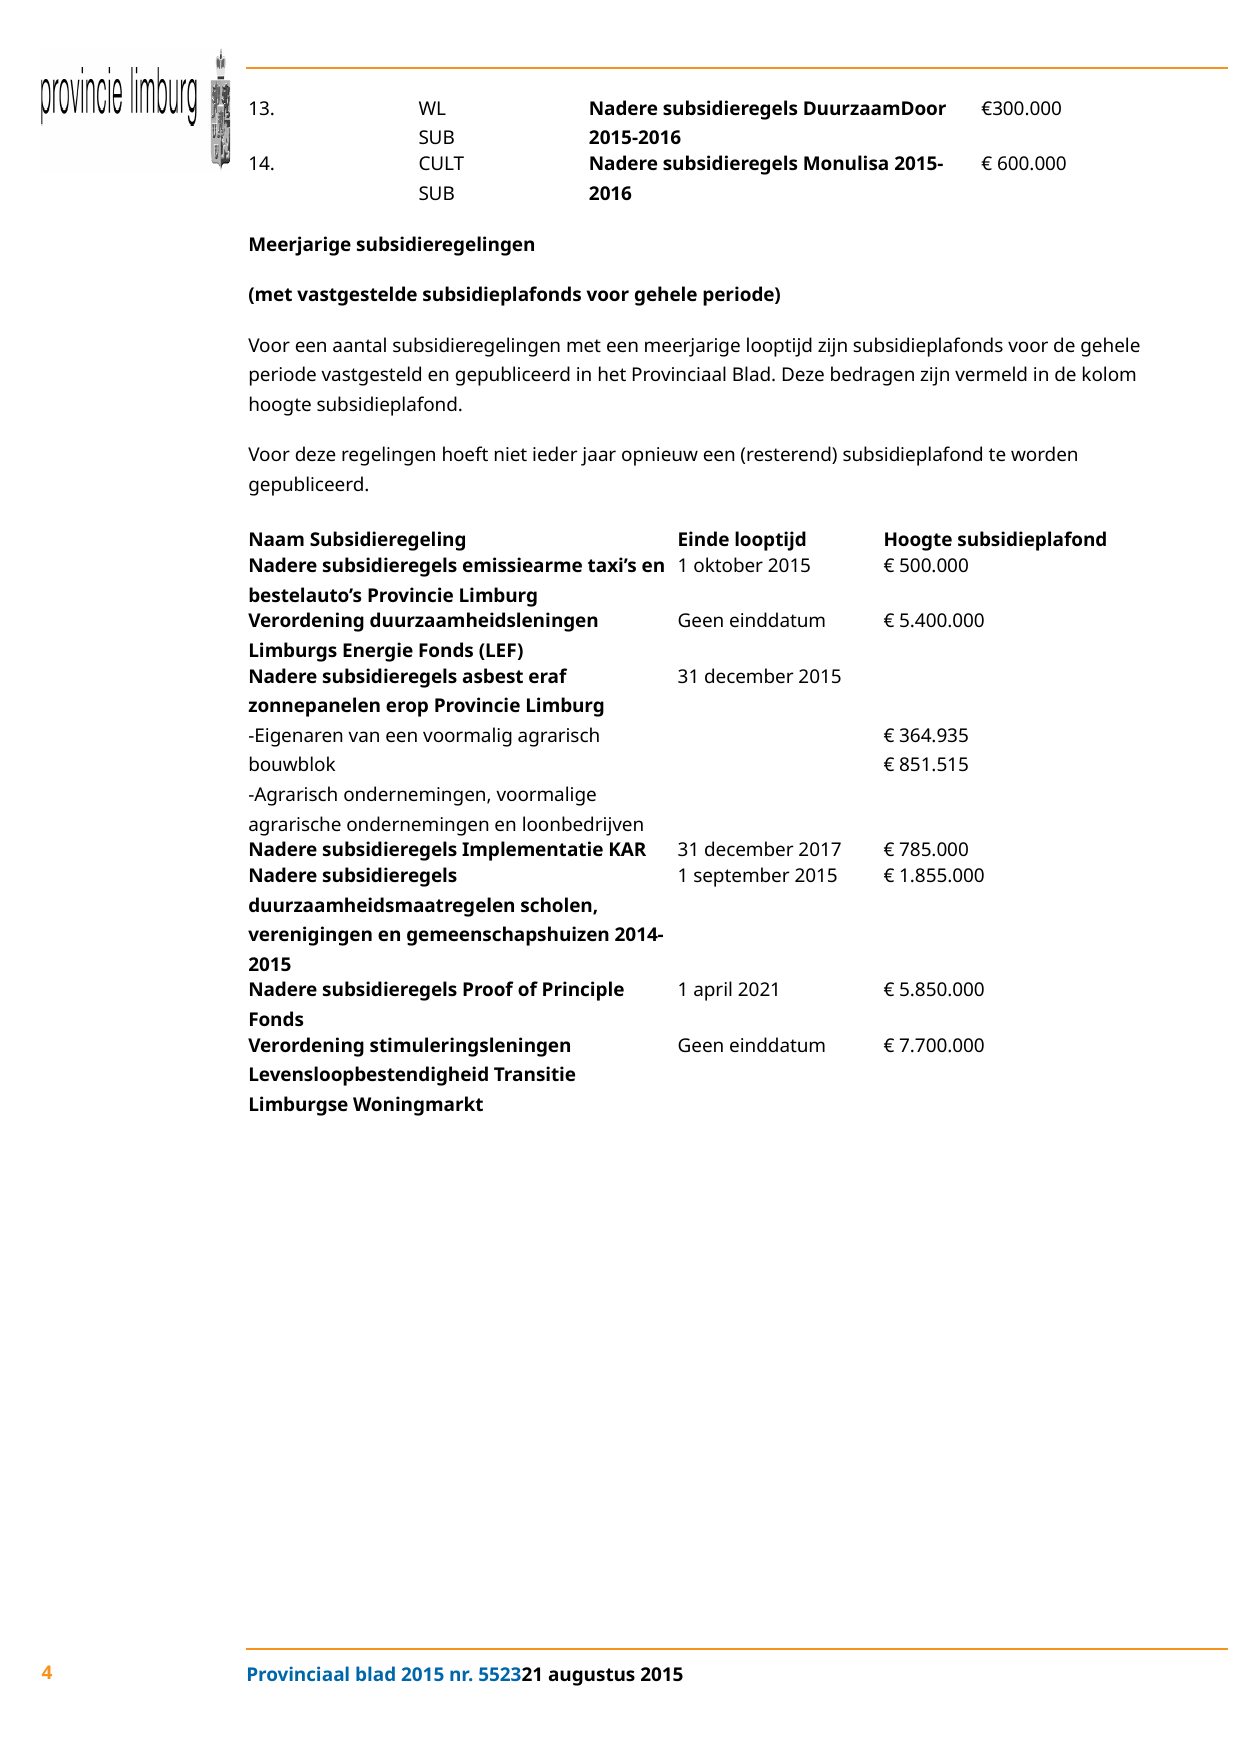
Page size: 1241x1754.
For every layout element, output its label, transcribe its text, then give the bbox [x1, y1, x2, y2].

table_cell Geen einddatum [678, 1032, 883, 1117]
table_cell € 5.400.000 [883, 608, 1152, 663]
table_cell Nadere subsidieregels Implementatie KAR [248, 836, 677, 862]
text Voor deze regelingen hoeft niet ieder jaar opnieuw een (resterend) subsidieplafond te worden gepubliceerd. [248, 442, 1152, 497]
table_cell Nadere subsidieregels asbest eraf zonnepanelen erop Provincie Limburg -Eigenaren van een voormalig agrarisch bouwblok -Agrarisch ondernemingen, voormalige agrarische ondernemingen en loonbedrijven [248, 663, 677, 836]
text Meerjarige subsidieregelingen [248, 231, 1152, 257]
table_cell 14. [248, 150, 418, 205]
table_cell 1 april 2021 [678, 977, 883, 1032]
table_cell € 785.000 [883, 836, 1152, 862]
picture [41, 47, 231, 172]
table_cell CULT SUB [418, 150, 589, 205]
table_cell € 500.000 [883, 552, 1152, 607]
table_cell € 5.850.000 [883, 977, 1152, 1032]
table_header Naam Subsidieregeling [248, 526, 677, 552]
table_cell Nadere subsidieregels emissiearme taxi’s en bestelauto’s Provincie Limburg [248, 552, 677, 607]
text Voor een aantal subsidieregelingen met een meerjarige looptijd zijn subsidieplafonds voor de gehele periode vastgesteld en gepubliceerd in het Provinciaal Blad. Deze bedragen zijn vermeld in de kolom hoogte subsidieplafond. [248, 332, 1152, 417]
table_cell 31 december 2015 [678, 663, 883, 836]
table_cell Nadere subsidieregels duurzaamheidsmaatregelen scholen, verenigingen en gemeenschapshuizen 2014-2015 [248, 862, 677, 977]
table_header Hoogte subsidieplafond [883, 526, 1152, 552]
table_cell Nadere subsidieregels Proof of Principle Fonds [248, 977, 677, 1032]
table_cell 13. [248, 95, 418, 150]
table_cell Geen einddatum [678, 608, 883, 663]
table_cell 31 december 2017 [678, 836, 883, 862]
table_cell 1 oktober 2015 [678, 552, 883, 607]
table_cell Nadere subsidieregels DuurzaamDoor 2015-2016 [589, 95, 981, 150]
table_cell € 7.700.000 [883, 1032, 1152, 1117]
table_cell € 364.935 € 851.515 [883, 663, 1152, 836]
table_cell Verordening duurzaamheidsleningen Limburgs Energie Fonds (LEF) [248, 608, 677, 663]
table_cell € 600.000 [981, 150, 1152, 205]
table_header Einde looptijd [678, 526, 883, 552]
table_cell € 1.855.000 [883, 862, 1152, 977]
table_cell €300.000 [981, 95, 1152, 150]
table_cell Verordening stimuleringsleningen Levensloopbestendigheid Transitie Limburgse Woningmarkt [248, 1032, 677, 1117]
table_cell WL SUB [418, 95, 589, 150]
text (met vastgestelde subsidieplafonds voor gehele periode) [248, 282, 1152, 307]
table_cell 1 september 2015 [678, 862, 883, 977]
table_cell Nadere subsidieregels Monulisa 2015-2016 [589, 150, 981, 205]
